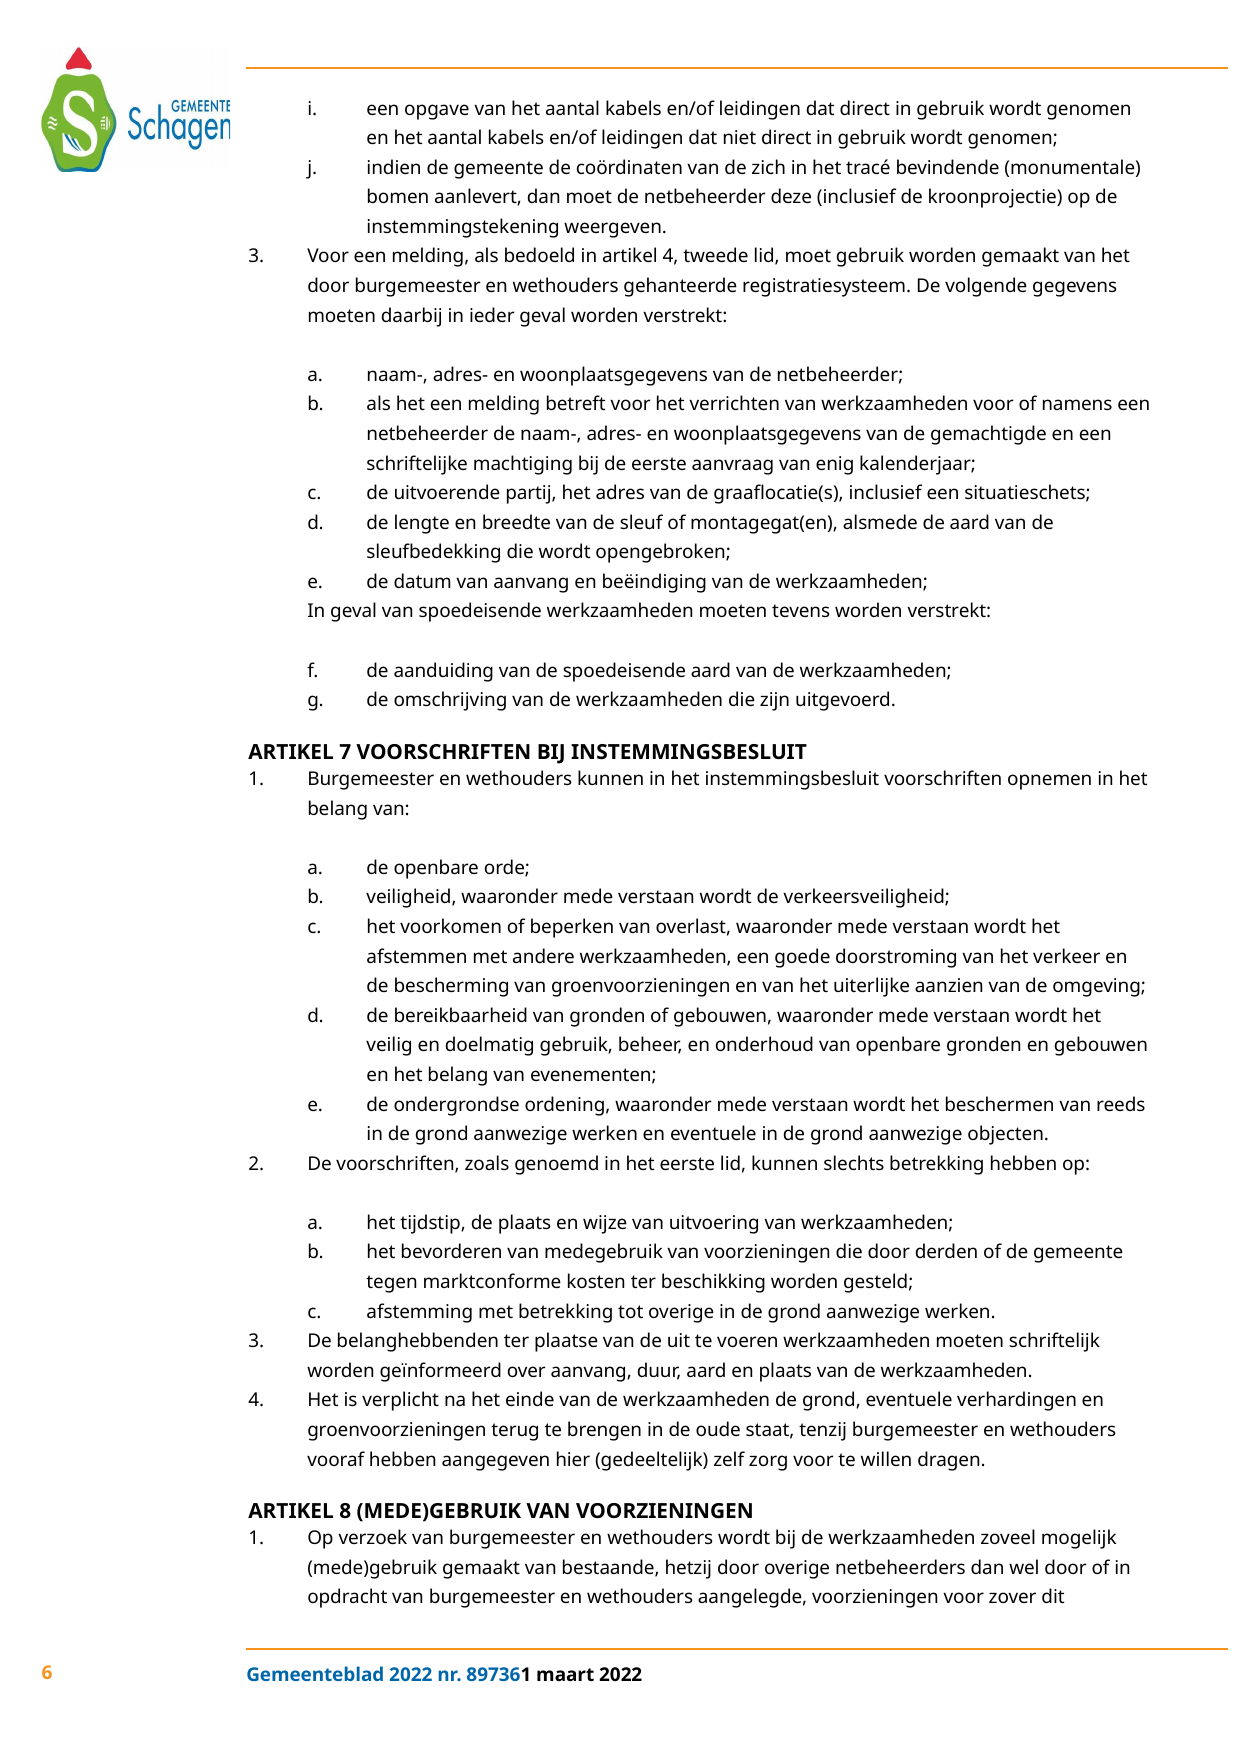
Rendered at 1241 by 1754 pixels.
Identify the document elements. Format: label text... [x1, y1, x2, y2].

list de datum van aanvang en beëindiging van de werkzaamheden; [307, 568, 1152, 594]
list Het is verplicht na het einde van de werkzaamheden de grond, eventuele verhardingen en groenvoorzieningen terug te brengen in de oude staat, tenzij burgemeester en wethouders vooraf hebben aangegeven hier (gedeeltelijk) zelf zorg voor te willen dragen. [248, 1387, 1152, 1471]
text ARTIKEL 8 (MEDE)GEBRUIK VAN VOORZIENINGEN [248, 1496, 1152, 1524]
list de omschrijving van de werkzaamheden die zijn uitgevoerd. [307, 686, 1152, 712]
list de uitvoerende partij, het adres van de graaflocatie(s), inclusief een situatieschets; [307, 479, 1152, 505]
list Voor een melding, als bedoeld in artikel 4, tweede lid, moet gebruik worden gemaakt van het door burgemeester en wethouders gehanteerde registratiesysteem. De volgende gegevens moeten daarbij in ieder geval worden verstrekt: [248, 243, 1152, 328]
list Burgemeester en wethouders kunnen in het instemmingsbesluit voorschriften opnemen in het belang van: [248, 765, 1152, 821]
list de lengte en breedte van de sleuf of montagegat(en), alsmede de aard van de sleufbedekking die wordt opengebroken; [307, 509, 1152, 564]
list indien de gemeente de coördinaten van de zich in het tracé bevindende (monumentale) bomen aanlevert, dan moet de netbeheerder deze (inclusief de kroonprojectie) op de instemmingstekening weergeven. [307, 154, 1152, 239]
list De belanghebbenden ter plaatse van de uit te voeren werkzaamheden moeten schriftelijk worden geïnformeerd over aanvang, duur, aard en plaats van de werkzaamheden. [248, 1327, 1152, 1383]
text ARTIKEL 7 VOORSCHRIFTEN BIJ INSTEMMINGSBESLUIT [248, 737, 1152, 765]
list de ondergrondse ordening, waaronder mede verstaan wordt het beschermen van reeds in de grond aanwezige werken en eventuele in de grond aanwezige objecten. [307, 1091, 1152, 1146]
list In geval van spoedeisende werkzaamheden moeten tevens worden verstrekt: [248, 598, 1152, 623]
list veiligheid, waaronder mede verstaan wordt de verkeersveiligheid; [307, 884, 1152, 909]
list het voorkomen of beperken van overlast, waaronder mede verstaan wordt het afstemmen met andere werkzaamheden, een goede doorstroming van het verkeer en de bescherming van groenvoorzieningen en van het uiterlijke aanzien van de omgeving; [307, 913, 1152, 998]
list De voorschriften, zoals genoemd in het eerste lid, kunnen slechts betrekking hebben op: [248, 1150, 1152, 1176]
list het tijdstip, de plaats en wijze van uitvoering van werkzaamheden; [307, 1209, 1152, 1235]
list de openbare orde; [307, 854, 1152, 880]
list de bereikbaarheid van gronden of gebouwen, waaronder mede verstaan wordt het veilig en doelmatig gebruik, beheer, en onderhoud van openbare gronden en gebouwen en het belang van evenementen; [307, 1002, 1152, 1087]
list het bevorderen van medegebruik van voorzieningen die door derden of de gemeente tegen marktconforme kosten ter beschikking worden gesteld; [307, 1239, 1152, 1294]
list afstemming met betrekking tot overige in de grond aanwezige werken. [307, 1298, 1152, 1323]
picture [41, 47, 231, 172]
list de aanduiding van de spoedeisende aard van de werkzaamheden; [307, 657, 1152, 683]
list als het een melding betreft voor het verrichten van werkzaamheden voor of namens een netbeheerder de naam-, adres- en woonplaatsgegevens van de gemachtigde en een schriftelijke machtiging bij de eerste aanvraag van enig kalenderjaar; [307, 391, 1152, 476]
list Op verzoek van burgemeester en wethouders wordt bij de werkzaamheden zoveel mogelijk (mede)gebruik gemaakt van bestaande, hetzij door overige netbeheerders dan wel door of in opdracht van burgemeester en wethouders aangelegde, voorzieningen voor zover dit [248, 1524, 1152, 1609]
list een opgave van het aantal kabels en/of leidingen dat direct in gebruik wordt genomen en het aantal kabels en/of leidingen dat niet direct in gebruik wordt genomen; [307, 95, 1152, 150]
list naam-, adres- en woonplaatsgegevens van de netbeheerder; [307, 361, 1152, 387]
